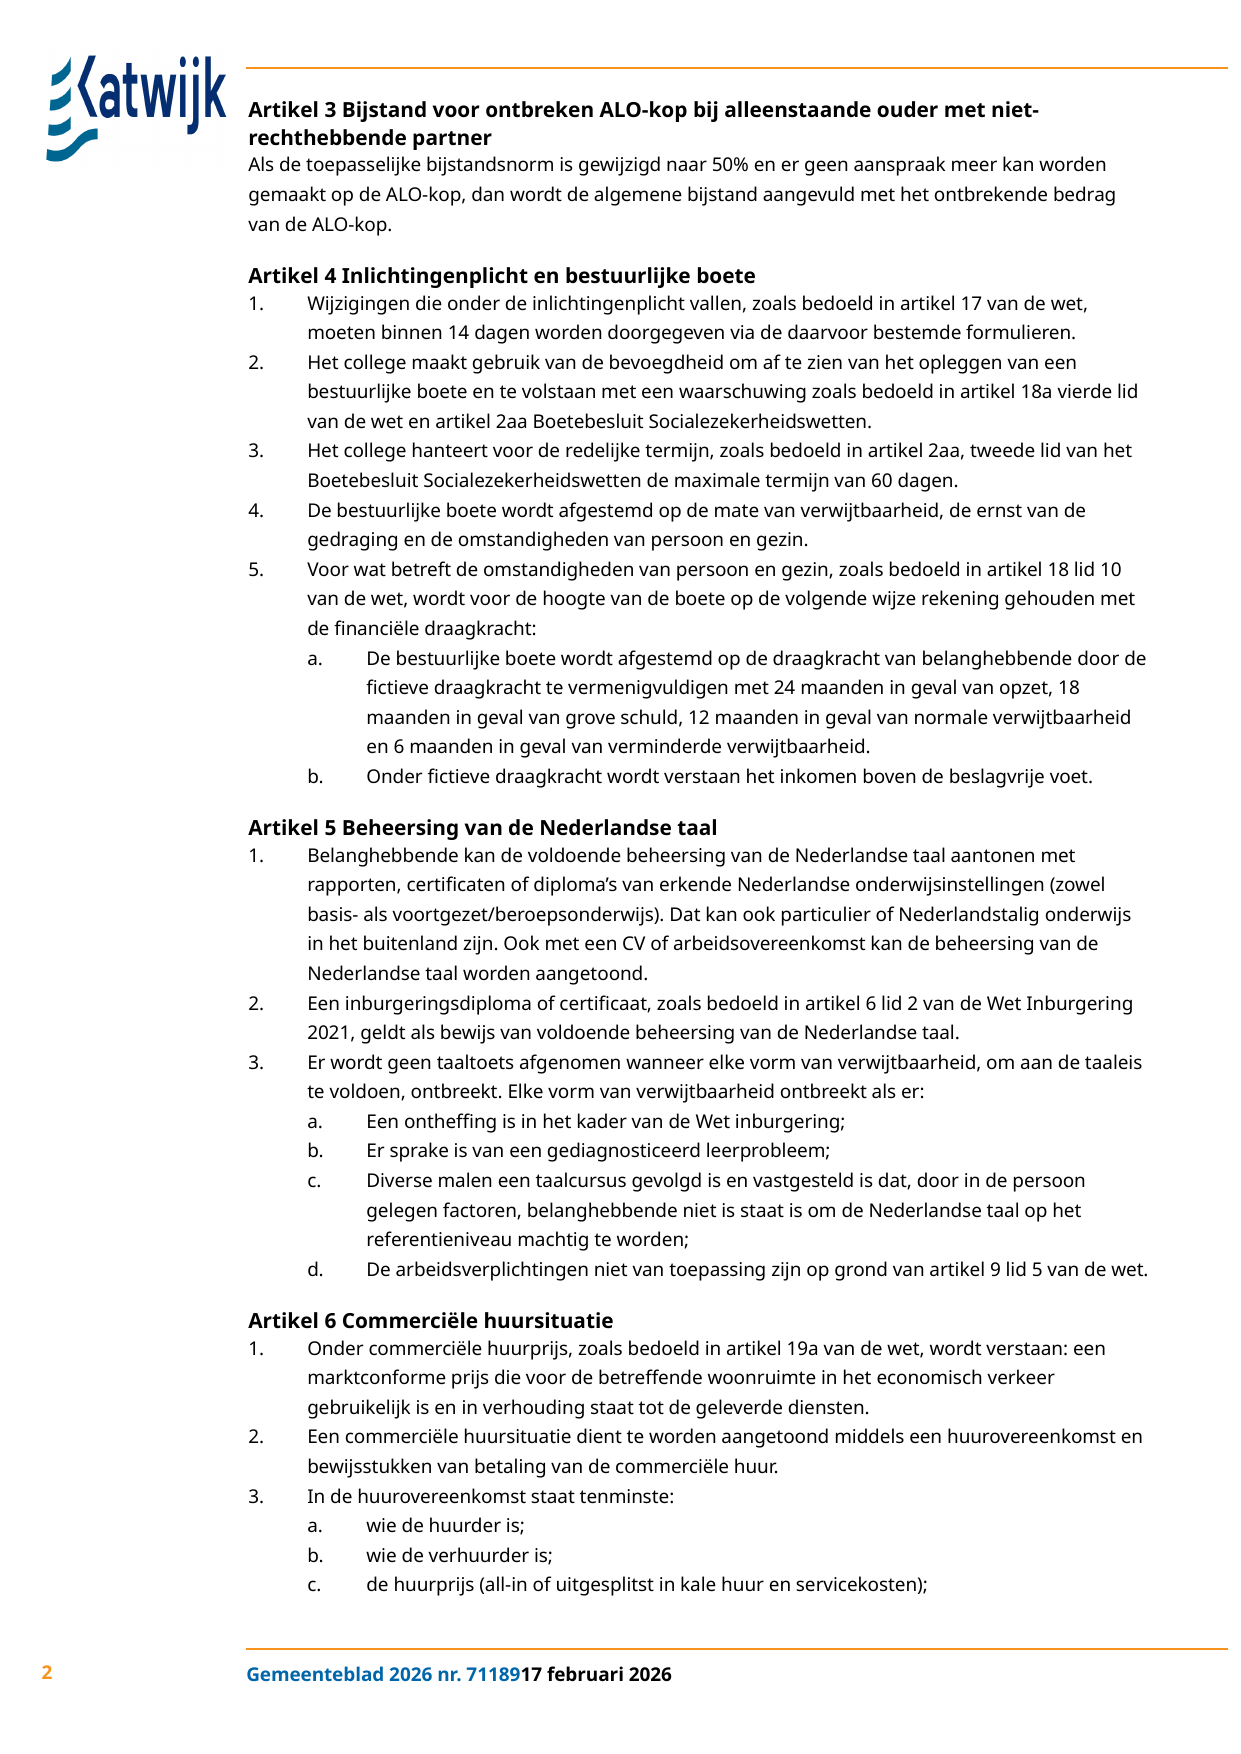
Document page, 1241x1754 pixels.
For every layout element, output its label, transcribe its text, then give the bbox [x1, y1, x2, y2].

text Artikel 4 Inlichtingenplicht en bestuurlijke boete [248, 261, 1152, 290]
list Belanghebbende kan de voldoende beheersing van de Nederlandse taal aantonen met rapporten, certificaten of diploma’s van erkende Nederlandse onderwijsinstellingen (zowel basis- als voortgezet/beroepsonderwijs). Dat kan ook particulier of Nederlandstalig onderwijs in het buitenland zijn. Ook met een CV of arbeidsovereenkomst kan de beheersing van de Nederlandse taal worden aangetoond. [248, 842, 1152, 986]
list Een commerciële huursituatie dient te worden aangetoond middels een huurovereenkomst en bewijsstukken van betaling van de commerciële huur. [248, 1424, 1152, 1479]
text Artikel 5 Beheersing van de Nederlandse taal [248, 813, 1152, 842]
list wie de huurder is; [307, 1512, 1152, 1538]
list Het college maakt gebruik van de bevoegdheid om af te zien van het opleggen van een bestuurlijke boete en te volstaan met een waarschuwing zoals bedoeld in artikel 18a vierde lid van de wet en artikel 2aa Boetebesluit Socialezekerheidswetten. [248, 349, 1152, 434]
list de huurprijs (all-in of uitgesplitst in kale huur en servicekosten); [307, 1572, 1152, 1597]
list Wijzigingen die onder de inlichtingenplicht vallen, zoals bedoeld in artikel 17 van de wet, moeten binnen 14 dagen worden doorgegeven via de daarvoor bestemde formulieren. [248, 290, 1152, 345]
list wie de verhuurder is; [307, 1542, 1152, 1568]
list Voor wat betreft de omstandigheden van persoon en gezin, zoals bedoeld in artikel 18 lid 10 van de wet, wordt voor de hoogte van de boete op de volgende wijze rekening gehouden met de financiële draagkracht: [248, 556, 1152, 641]
list Er sprake is van een gediagnosticeerd leerprobleem; [307, 1138, 1152, 1163]
text Als de toepasselijke bijstandsnorm is gewijzigd naar 50% en er geen aanspraak meer kan worden gemaakt op de ALO-kop, dan wordt de algemene bijstand aangevuld met het ontbrekende bedrag van de ALO-kop. [248, 152, 1152, 237]
list Een ontheffing is in het kader van de Wet inburgering; [307, 1108, 1152, 1134]
list Het college hanteert voor de redelijke termijn, zoals bedoeld in artikel 2aa, tweede lid van het Boetebesluit Socialezekerheidswetten de maximale termijn van 60 dagen. [248, 438, 1152, 493]
list Diverse malen een taalcursus gevolgd is en vastgesteld is dat, door in de persoon gelegen factoren, belanghebbende niet is staat is om de Nederlandse taal op het referentieniveau machtig te worden; [307, 1167, 1152, 1252]
list In de huurovereenkomst staat tenminste: [248, 1483, 1152, 1508]
list Onder fictieve draagkracht wordt verstaan het inkomen boven de beslagvrije voet. [307, 763, 1152, 789]
list Er wordt geen taaltoets afgenomen wanneer elke vorm van verwijtbaarheid, om aan de taaleis te voldoen, ontbreekt. Elke vorm van verwijtbaarheid ontbreekt als er: [248, 1049, 1152, 1104]
list De bestuurlijke boete wordt afgestemd op de mate van verwijtbaarheid, de ernst van de gedraging en de omstandigheden van persoon en gezin. [248, 497, 1152, 552]
list Een inburgeringsdiploma of certificaat, zoals bedoeld in artikel 6 lid 2 van de Wet Inburgering 2021, geldt als bewijs van voldoende beheersing van de Nederlandse taal. [248, 990, 1152, 1045]
list De bestuurlijke boete wordt afgestemd op de draagkracht van belanghebbende door de fictieve draagkracht te vermenigvuldigen met 24 maanden in geval van opzet, 18 maanden in geval van grove schuld, 12 maanden in geval van normale verwijtbaarheid en 6 maanden in geval van verminderde verwijtbaarheid. [307, 645, 1152, 759]
text Artikel 6 Commerciële huursituatie [248, 1306, 1152, 1335]
picture [41, 47, 231, 172]
text Artikel 3 Bijstand voor ontbreken ALO-kop bij alleenstaande ouder met niet-rechthebbende partner [248, 95, 1152, 152]
list Onder commerciële huurprijs, zoals bedoeld in artikel 19a van de wet, wordt verstaan: een marktconforme prijs die voor de betreffende woonruimte in het economisch verkeer gebruikelijk is en in verhouding staat tot de geleverde diensten. [248, 1335, 1152, 1420]
list De arbeidsverplichtingen niet van toepassing zijn op grond van artikel 9 lid 5 van de wet. [307, 1256, 1152, 1282]
